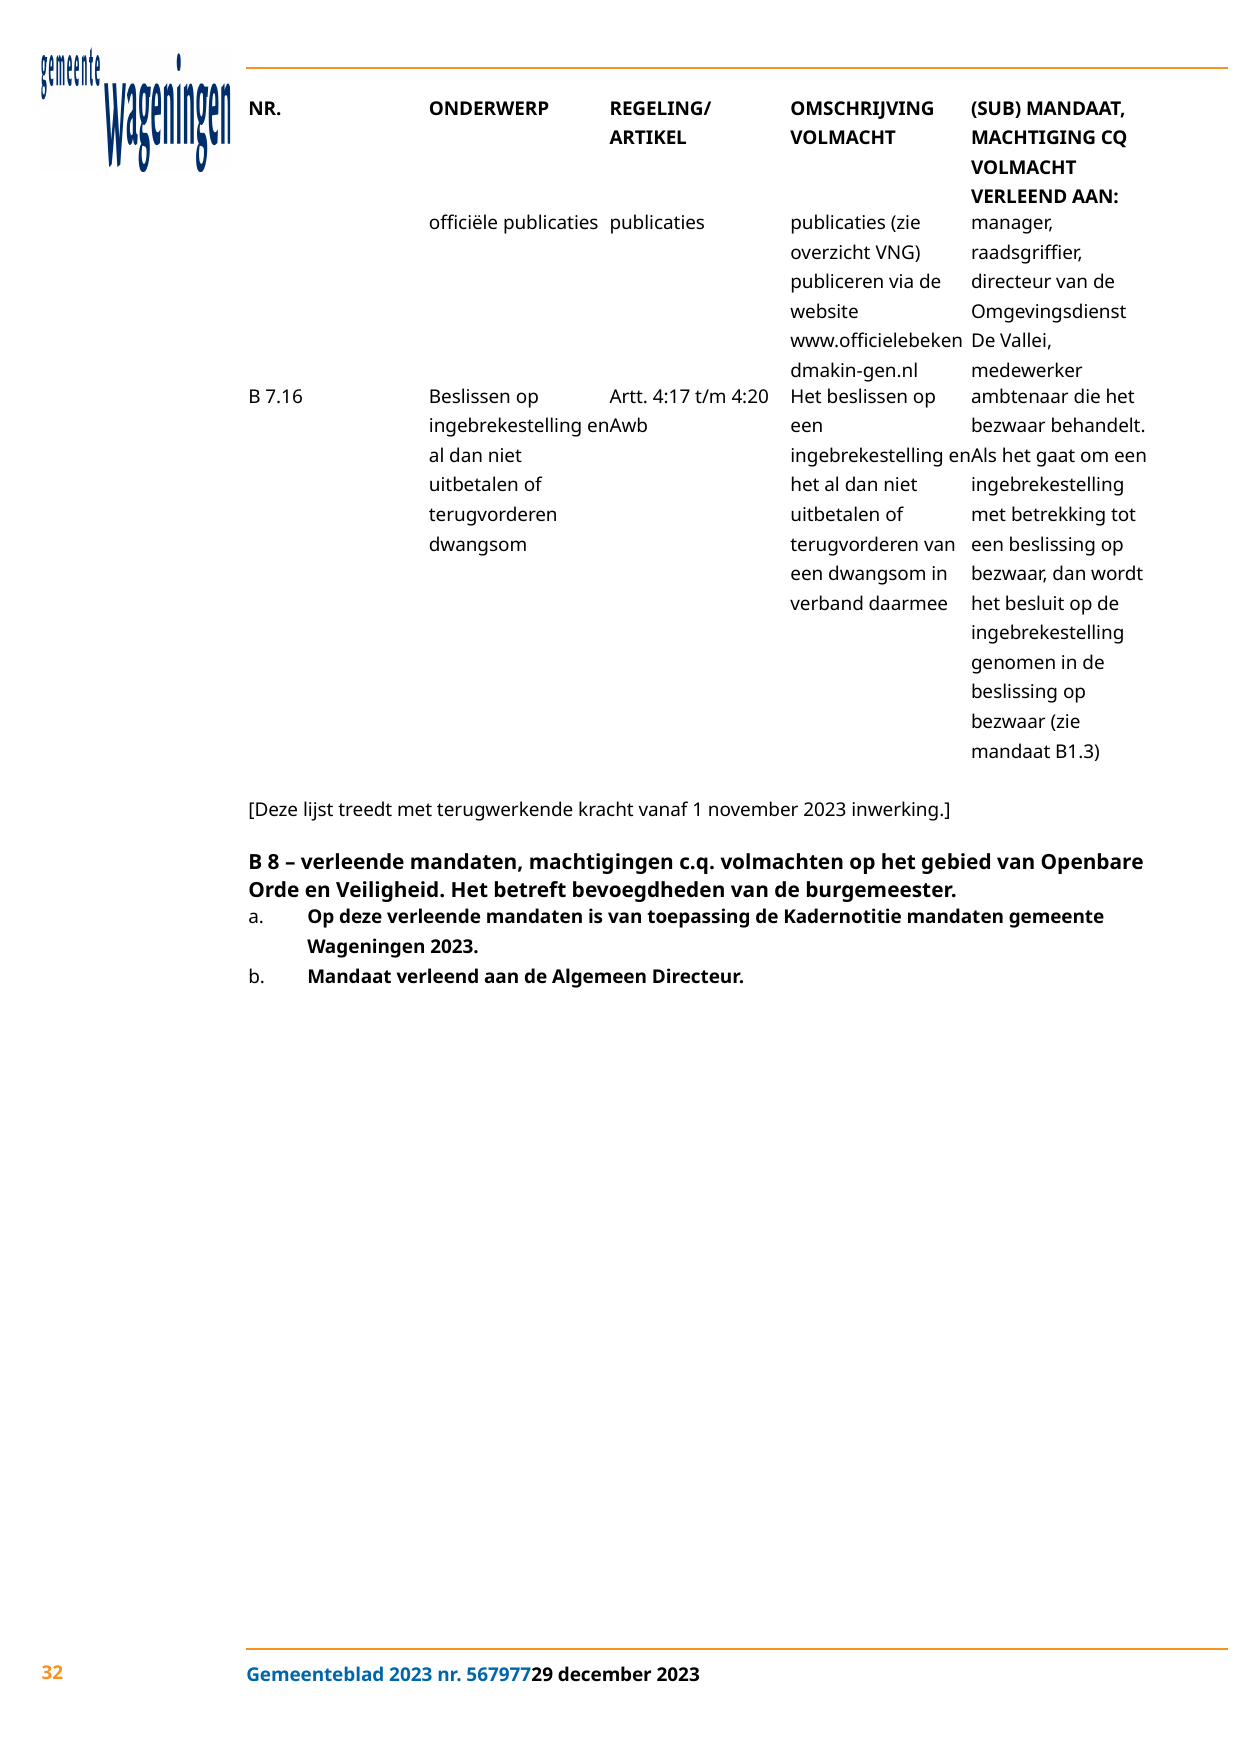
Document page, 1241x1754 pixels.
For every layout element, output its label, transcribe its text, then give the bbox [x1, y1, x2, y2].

table_cell officiële publicaties [429, 209, 609, 383]
table_cell [248, 209, 429, 383]
text B 8 – verleende mandaten, machtigingen c.q. volmachten op het gebied van Openbare Orde en Veiligheid. Het betreft bevoegdheden van de burgemeester. [248, 847, 1152, 904]
list Op deze verleende mandaten is van toepassing de Kadernotitie mandaten gemeente Wageningen 2023. [248, 904, 1152, 959]
table_cell publicaties [609, 209, 790, 383]
table_cell Beslissen op ingebrekestelling en al dan niet uitbetalen of terugvorderen dwangsom [429, 383, 609, 764]
table_header OMSCHRIJVING VOLMACHT [790, 95, 971, 209]
table_cell ambtenaar die het bezwaar behandelt. Als het gaat om een ingebrekestelling met betrekking tot een beslissing op bezwaar, dan wordt het besluit op de ingebrekestelling genomen in de beslissing op bezwaar (zie mandaat B1.3) [971, 383, 1152, 764]
table_cell Artt. 4:17 t/m 4:20 Awb [609, 383, 790, 764]
table_cell manager, raadsgriffier, directeur van de Omgevingsdienst De Vallei, medewerker [971, 209, 1152, 383]
table_cell publicaties (zie overzicht VNG) publiceren via de website www.officielebekendmakin-gen.nl [790, 209, 971, 383]
table_header (SUB) MANDAAT, MACHTIGING CQ VOLMACHT VERLEEND AAN: [971, 95, 1152, 209]
list Mandaat verleend aan de Algemeen Directeur. [248, 963, 1152, 989]
table_header ONDERWERP [429, 95, 609, 209]
table_cell Het beslissen op een ingebrekestelling en het al dan niet uitbetalen of terugvorderen van een dwangsom in verband daarmee [790, 383, 971, 764]
table_header REGELING/ ARTIKEL [609, 95, 790, 209]
picture [41, 47, 231, 172]
table_cell B 7.16 [248, 383, 429, 764]
text [Deze lijst treedt met terugwerkende kracht vanaf 1 november 2023 inwerking.] [248, 796, 1152, 822]
table_header NR. [248, 95, 429, 209]
